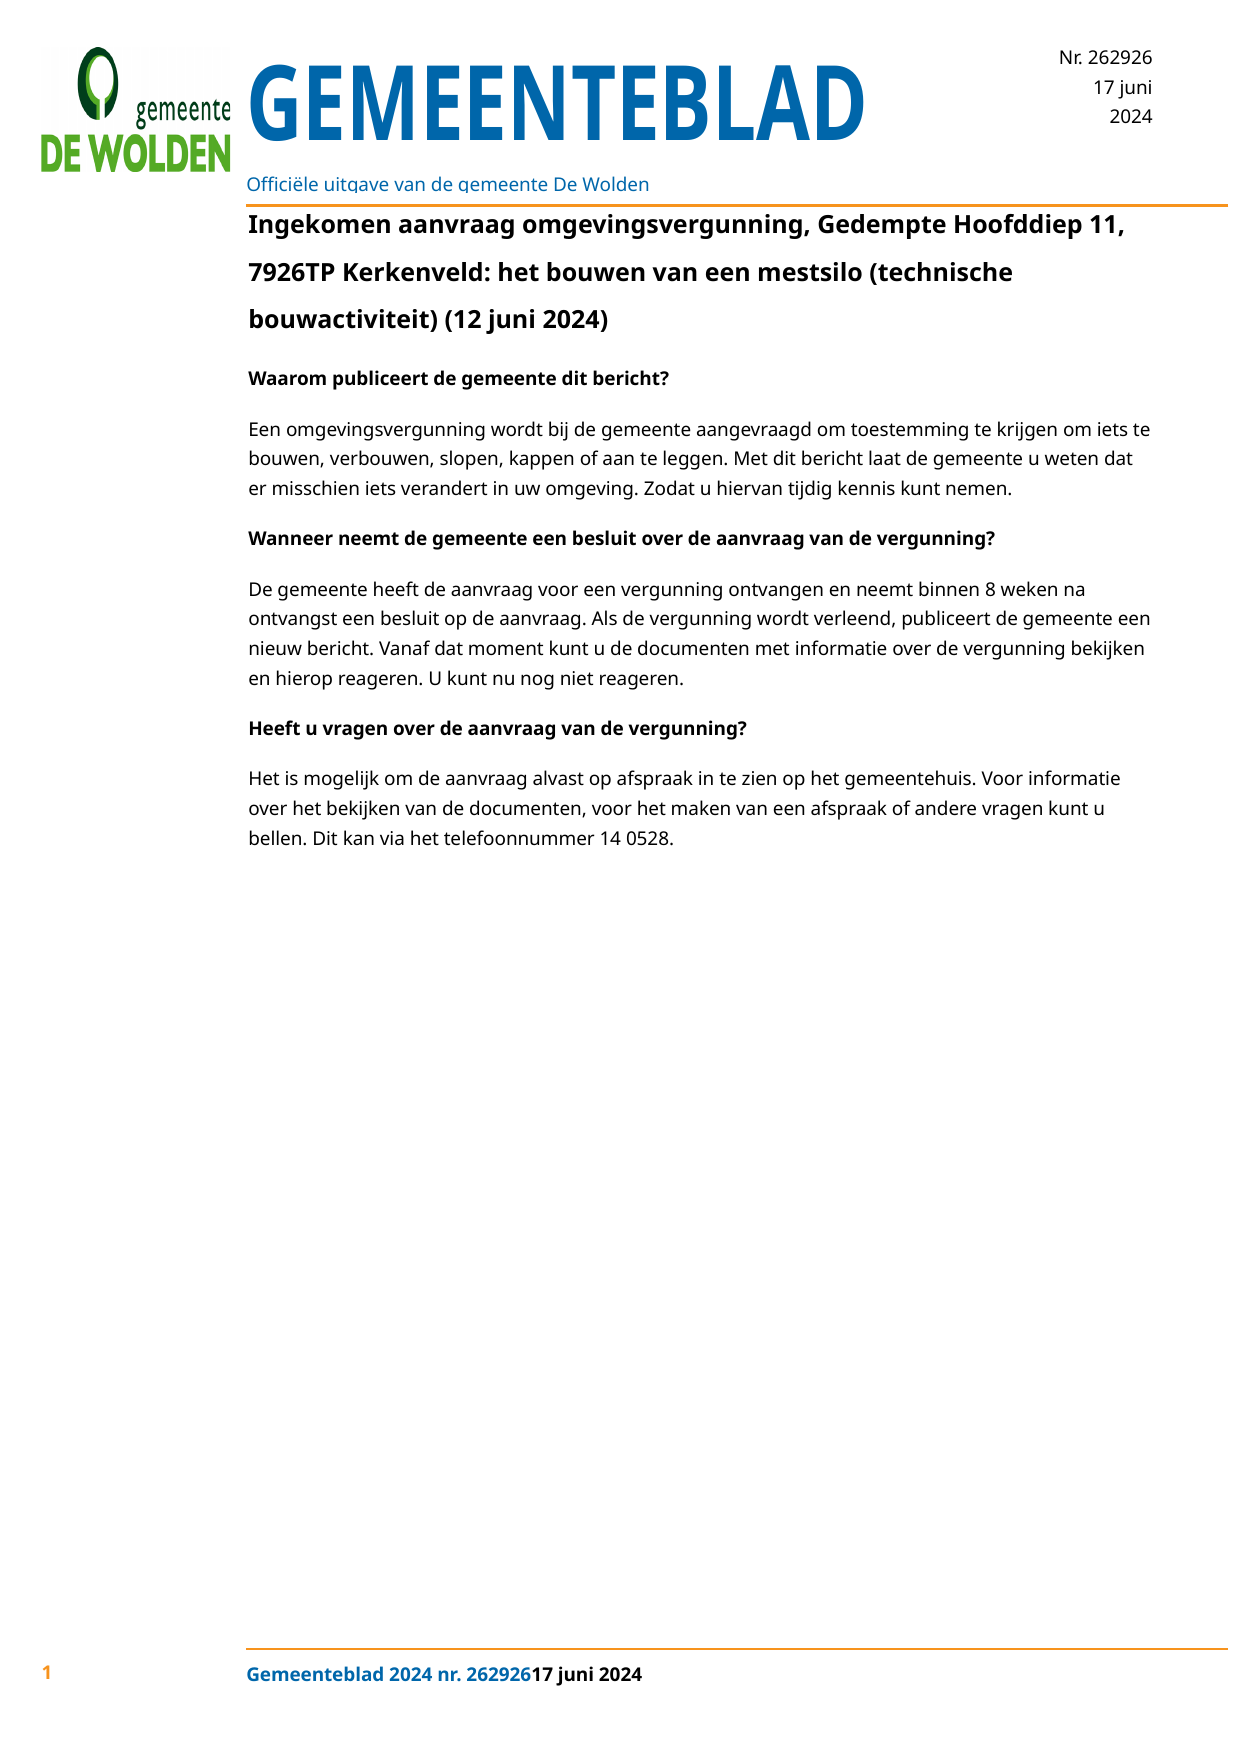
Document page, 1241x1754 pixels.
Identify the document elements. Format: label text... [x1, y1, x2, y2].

text De gemeente heeft de aanvraag voor een vergunning ontvangen en neemt binnen 8 weken na ontvangst een besluit op de aanvraag. Als de vergunning wordt verleend, publiceert de gemeente een nieuw bericht. Vanaf dat moment kunt u de documenten met informatie over de vergunning bekijken en hierop reageren. U kunt nu nog niet reageren. [248, 576, 1152, 690]
text Het is mogelijk om de aanvraag alvast op afspraak in te zien op het gemeentehuis. Voor informatie over het bekijken van de documenten, voor het maken van een afspraak of andere vragen kunt u bellen. Dit kan via het telefoonnummer 14 0528. [248, 766, 1152, 850]
text Waarom publiceert de gemeente dit bericht? [248, 366, 1152, 391]
text Heeft u vragen over de aanvraag van de vergunning? [248, 715, 1152, 741]
text Een omgevingsvergunning wordt bij de gemeente aangevraagd om toestemming te krijgen om iets te bouwen, verbouwen, slopen, kappen of aan te leggen. Met dit bericht laat de gemeente u weten dat er misschien iets verandert in uw omgeving. Zodat u hiervan tijdig kennis kunt nemen. [248, 416, 1152, 501]
picture [41, 47, 231, 172]
text Ingekomen aanvraag omgevingsvergunning, Gedempte Hoofddiep 11, 7926TP Kerkenveld: het bouwen van een mestsilo (technische bouwactiviteit) (12 juni 2024) [248, 207, 1152, 336]
text Wanneer neemt de gemeente een besluit over de aanvraag van de vergunning? [248, 526, 1152, 551]
